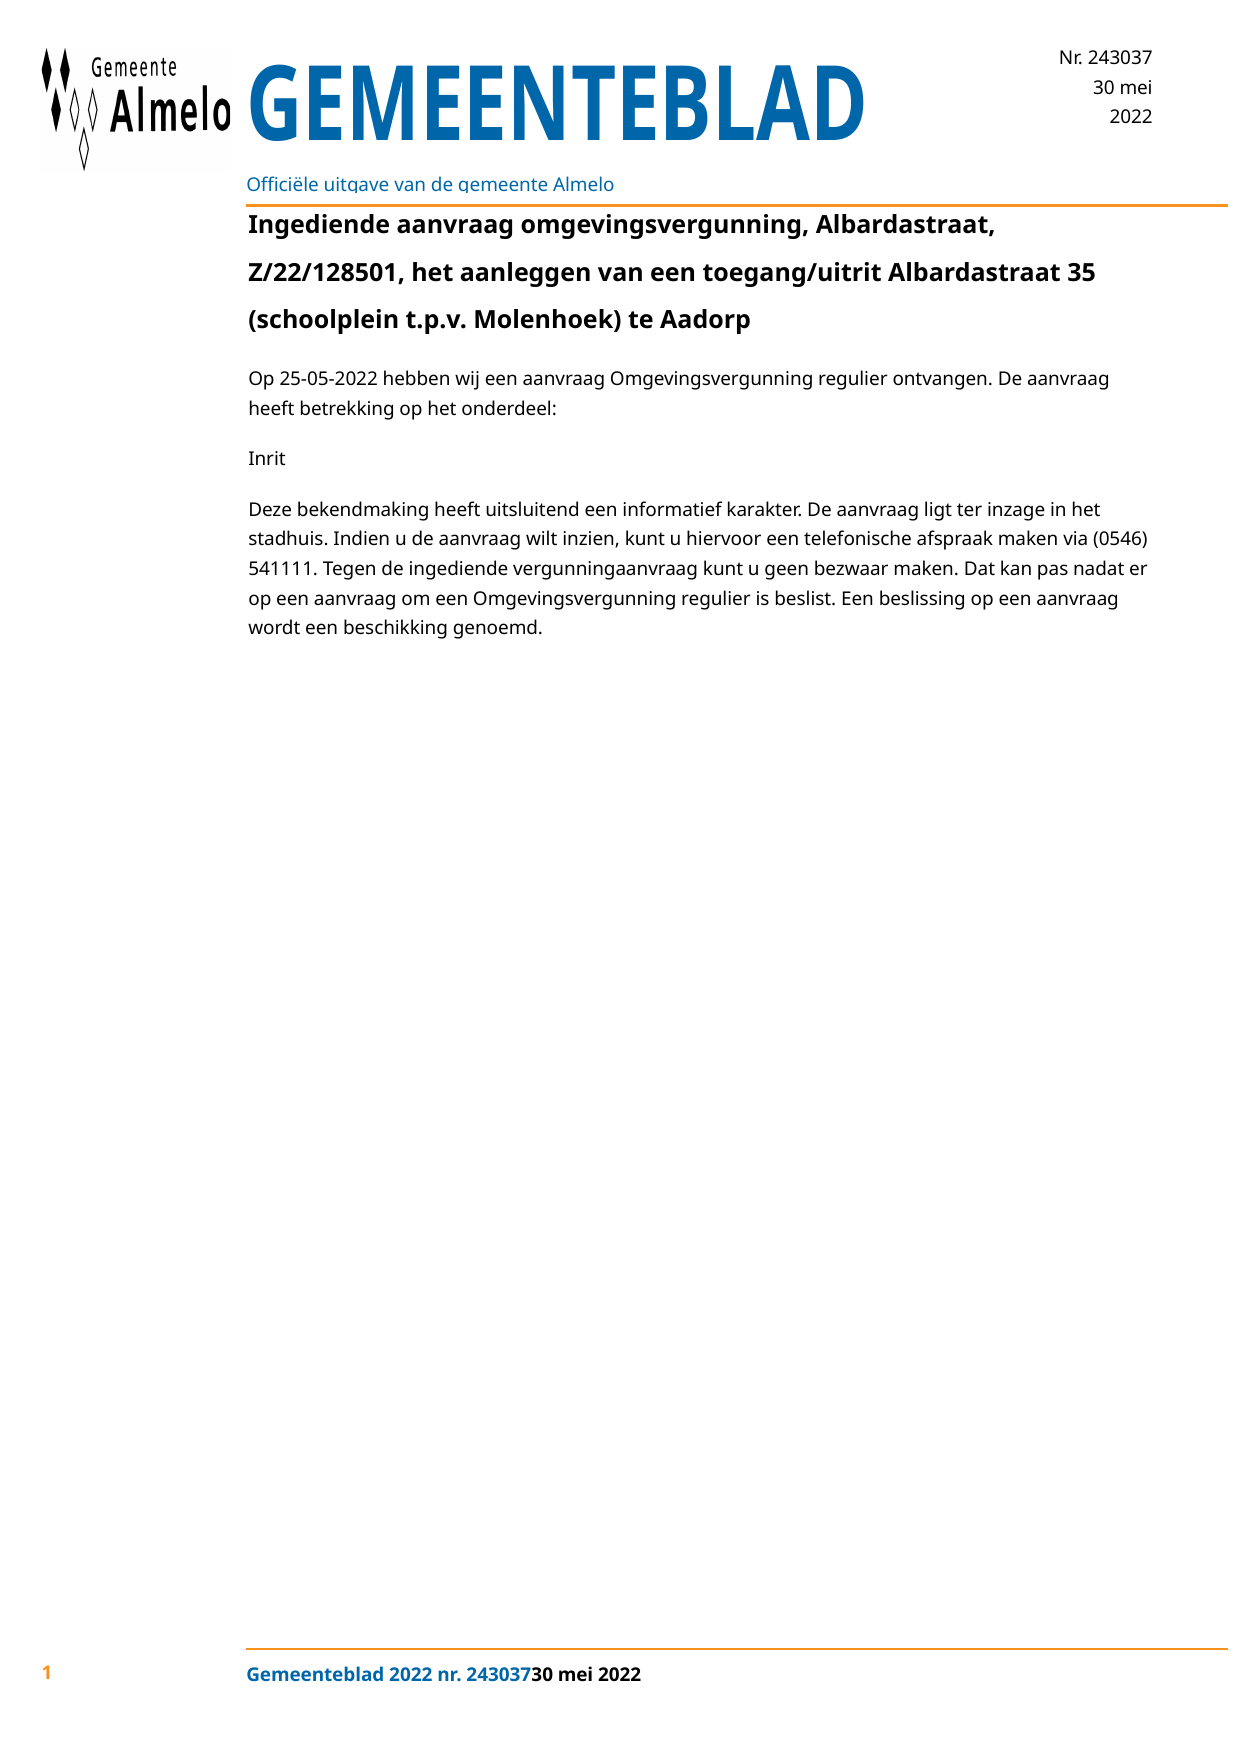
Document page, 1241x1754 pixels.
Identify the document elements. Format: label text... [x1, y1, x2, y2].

picture [41, 47, 231, 172]
text Op 25-05-2022 hebben wij een aanvraag Omgevingsvergunning regulier ontvangen. De aanvraag heeft betrekking op het onderdeel: [248, 366, 1152, 421]
text Ingediende aanvraag omgevingsvergunning, Albardastraat, Z/22/128501, het aanleggen van een toegang/uitrit Albardastraat 35 (schoolplein t.p.v. Molenhoek) te Aadorp [248, 207, 1152, 336]
text Deze bekendmaking heeft uitsluitend een informatief karakter. De aanvraag ligt ter inzage in het stadhuis. Indien u de aanvraag wilt inzien, kunt u hiervoor een telefonische afspraak maken via (0546) 541111. Tegen de ingediende vergunningaanvraag kunt u geen bezwaar maken. Dat kan pas nadat er op een aanvraag om een Omgevingsvergunning regulier is beslist. Een beslissing op een aanvraag wordt een beschikking genoemd. [248, 496, 1152, 640]
text Inrit [248, 446, 1152, 471]
